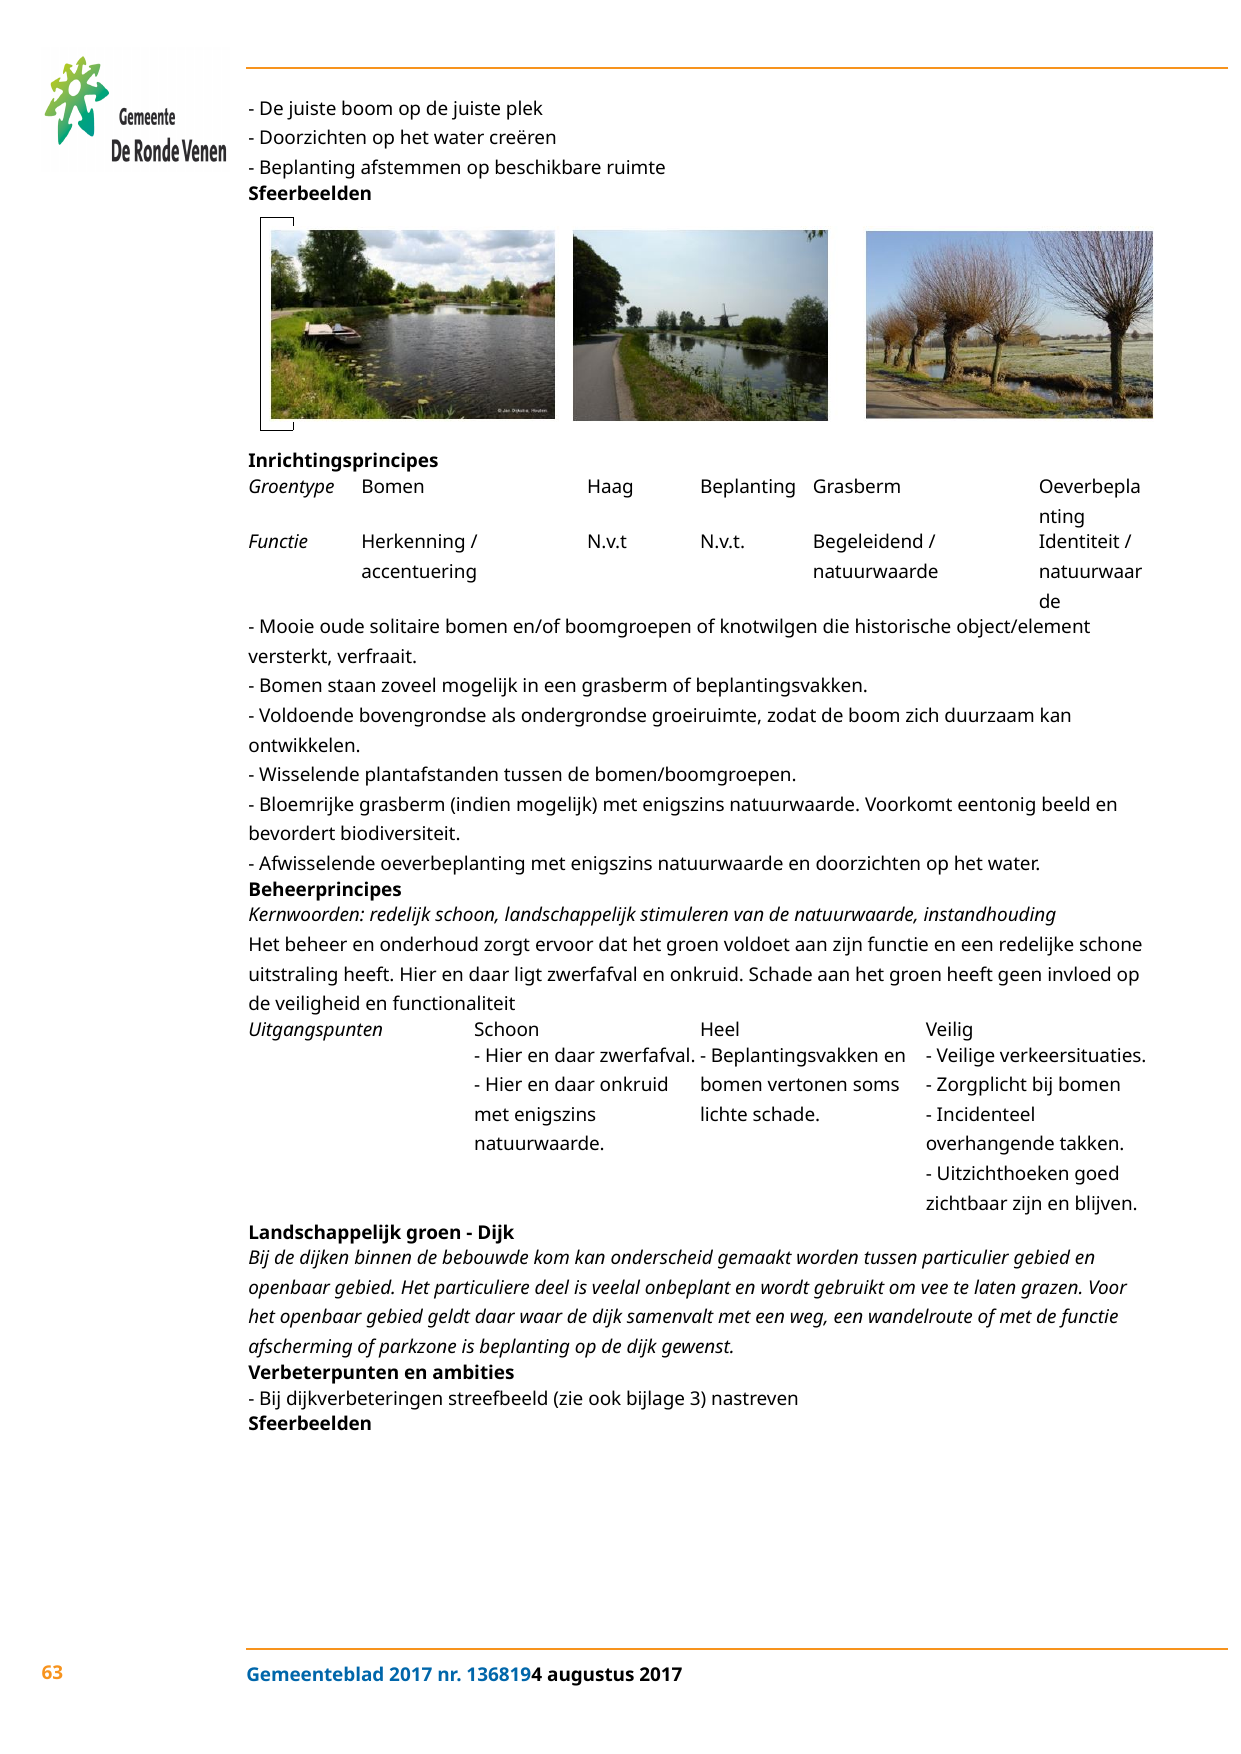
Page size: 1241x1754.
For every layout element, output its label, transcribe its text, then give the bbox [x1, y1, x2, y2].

table_cell Kernwoorden: redelijk schoon, landschappelijk stimuleren van de natuurwaarde, instandhouding Het beheer en onderhoud zorgt ervoor dat het groen voldoet aan zijn functie en een redelijke schone uitstraling heeft. Hier en daar ligt zwerfafval en onkruid. Schade aan het groen heeft geen invloed op de veiligheid en functionaliteit [248, 902, 1152, 1016]
table_cell Sfeerbeelden [248, 180, 1152, 205]
table_cell Veilig [926, 1016, 1152, 1042]
picture [268, 226, 1155, 422]
table_cell Heel [700, 1016, 926, 1042]
table_cell Begeleidend / natuurwaarde [813, 529, 1038, 613]
table_cell Grasberm [813, 473, 1038, 529]
table_cell - Bij dijkverbeteringen streefbeeld (zie ook bijlage 3) nastreven [248, 1385, 1152, 1411]
table_cell - Hier en daar zwerfafval. - Hier en daar onkruid met enigszins natuurwaarde. [474, 1042, 700, 1216]
table_cell [248, 1042, 474, 1216]
table_cell Functie [248, 529, 361, 613]
table_cell Beheerprincipes [248, 876, 1152, 902]
table_cell Identiteit / natuurwaarde [1039, 529, 1152, 613]
table_cell Beplanting [700, 473, 813, 529]
table_cell Sfeerbeelden [248, 1411, 1152, 1436]
table_cell Schoon [474, 1016, 700, 1042]
table_cell Bij de dijken binnen de bebouwde kom kan onderscheid gemaakt worden tussen particulier gebied en openbaar gebied. Het particuliere deel is veelal onbeplant en wordt gebruikt om vee te laten grazen. Voor het openbaar gebied geldt daar waar de dijk samenvalt met een weg, een wandelroute of met de functie afscherming of parkzone is beplanting op de dijk gewenst. [248, 1245, 1152, 1359]
table_cell Verbeterpunten en ambities [248, 1359, 1152, 1385]
table_cell Herkenning / accentuering [361, 529, 587, 613]
table_cell N.v.t [587, 529, 700, 613]
table_cell [248, 205, 1152, 448]
table_cell Bomen [361, 473, 587, 529]
table_cell [261, 218, 293, 430]
table_cell Oeverbeplanting [1039, 473, 1152, 529]
table_header Landschappelijk groen - Dijk [248, 1219, 1152, 1244]
table_cell Groentype [248, 473, 361, 529]
table_cell - Mooie oude solitaire bomen en/of boomgroepen of knotwilgen die historische object/element versterkt, verfraait. - Bomen staan zoveel mogelijk in een grasberm of beplantingsvakken. - Voldoende bovengrondse als ondergrondse groeiruimte, zodat de boom zich duurzaam kan ontwikkelen. - Wisselende plantafstanden tussen de bomen/boomgroepen. - Bloemrijke grasberm (indien mogelijk) met enigszins natuurwaarde. Voorkomt eentonig beeld en bevordert biodiversiteit. - Afwisselende oeverbeplanting met enigszins natuurwaarde en doorzichten op het water. [248, 614, 1152, 876]
table_cell N.v.t. [700, 529, 813, 613]
picture [41, 47, 231, 172]
table_cell - Beplantingsvakken en bomen vertonen soms lichte schade. [700, 1042, 926, 1216]
table_cell Uitgangspunten [248, 1016, 474, 1042]
table_cell - Veilige verkeersituaties. - Zorgplicht bij bomen - Incidenteel overhangende takken. - Uitzichthoeken goed zichtbaar zijn en blijven. [926, 1042, 1152, 1216]
table_cell Haag [587, 473, 700, 529]
table_cell Inrichtingsprincipes [248, 448, 1152, 473]
table_cell - De juiste boom op de juiste plek - Doorzichten op het water creëren - Beplanting afstemmen op beschikbare ruimte [248, 95, 1152, 180]
